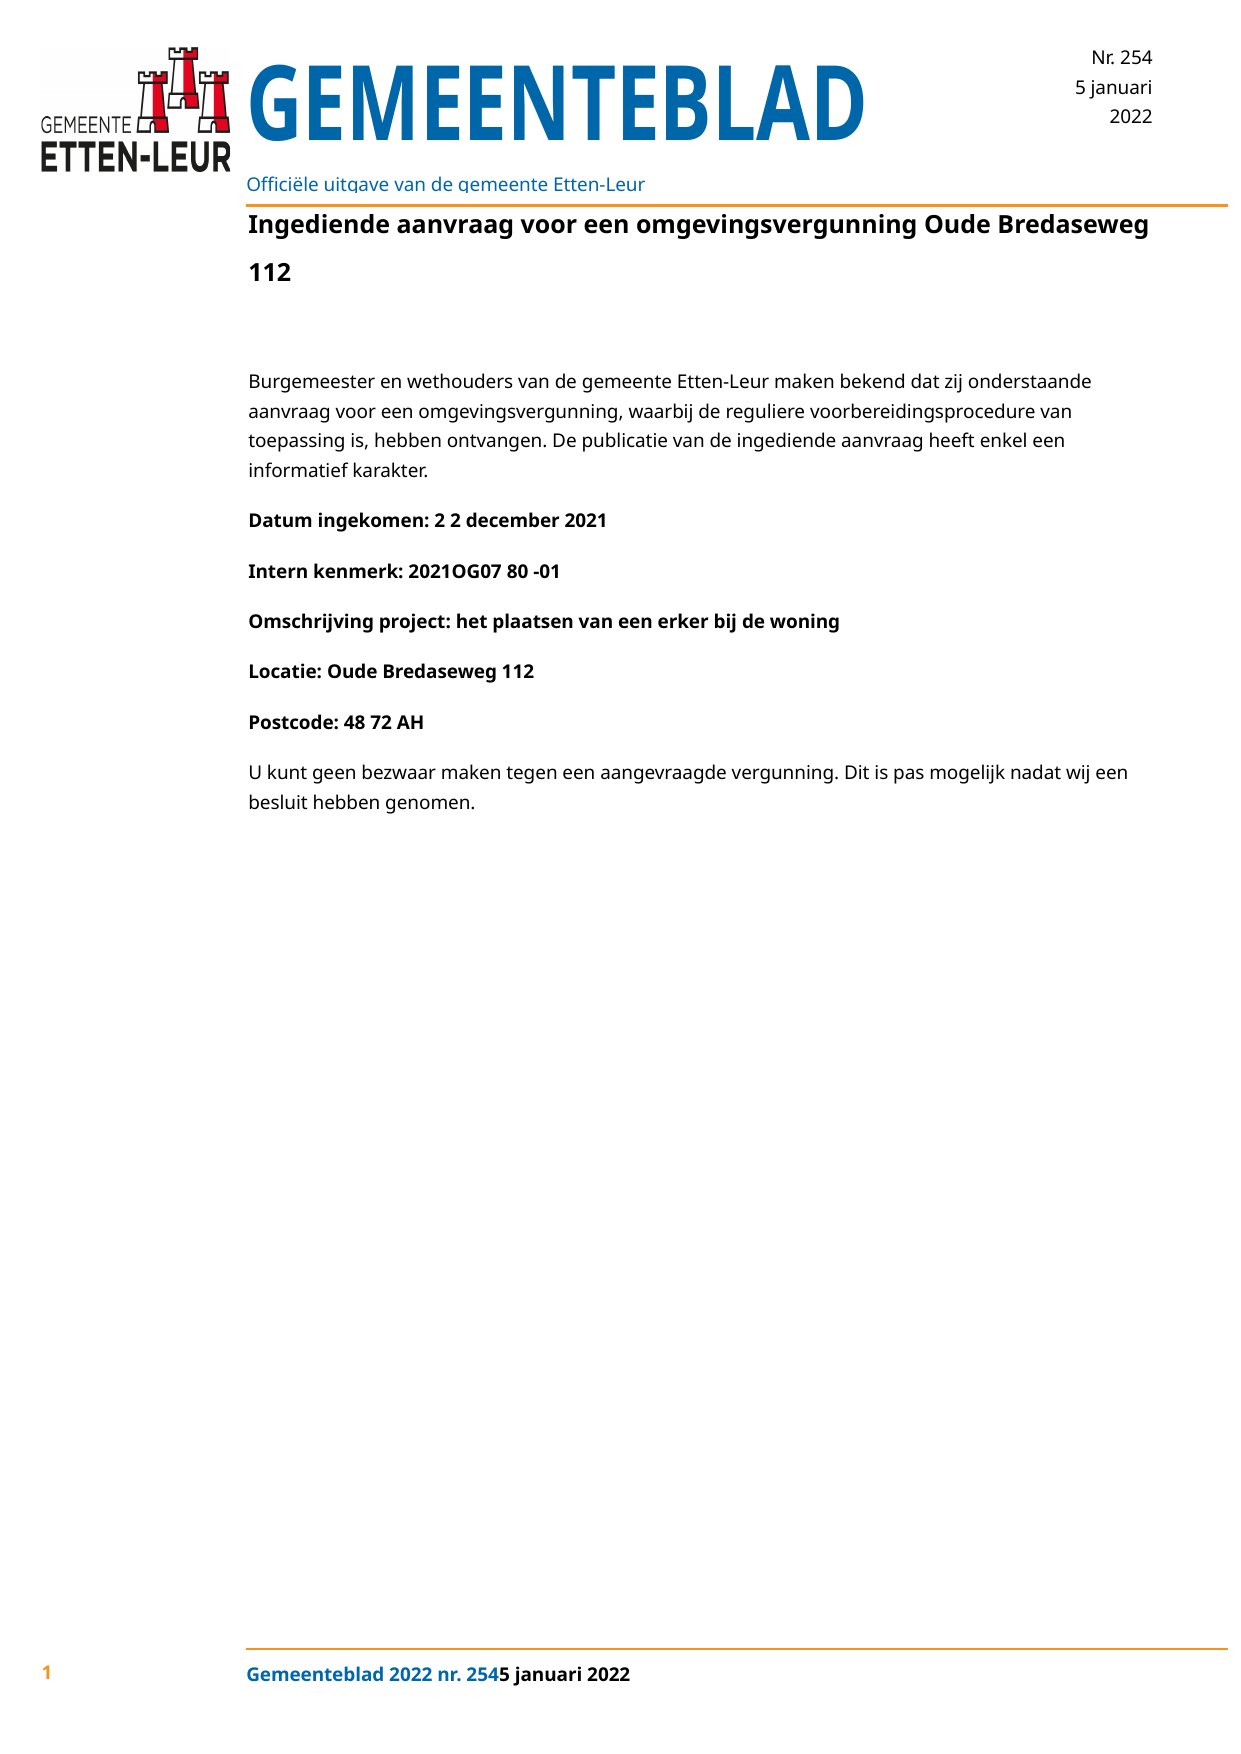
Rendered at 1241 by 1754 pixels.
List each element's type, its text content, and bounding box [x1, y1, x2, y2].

text Locatie: Oude Bredaseweg 112 [248, 659, 1152, 684]
text Burgemeester en wethouders van de gemeente Etten-Leur maken bekend dat zij onderstaande aanvraag voor een omgevingsvergunning, waarbij de reguliere voorbereidingsprocedure van toepassing is, hebben ontvangen. De publicatie van de ingediende aanvraag heeft enkel een informatief karakter. [248, 368, 1152, 483]
text Datum ingekomen: 2 2 december 2021 [248, 507, 1152, 533]
text Intern kenmerk: 2021OG07 80 -01 [248, 558, 1152, 584]
text U kunt geen bezwaar maken tegen een aangevraagde vergunning. Dit is pas mogelijk nadat wij een besluit hebben genomen. [248, 759, 1152, 815]
text Postcode: 48 72 AH [248, 709, 1152, 735]
text Ingediende aanvraag voor een omgevingsvergunning Oude Bredaseweg 112 [248, 207, 1152, 288]
text Omschrijving project: het plaatsen van een erker bij de woning [248, 608, 1152, 634]
picture [41, 47, 231, 172]
